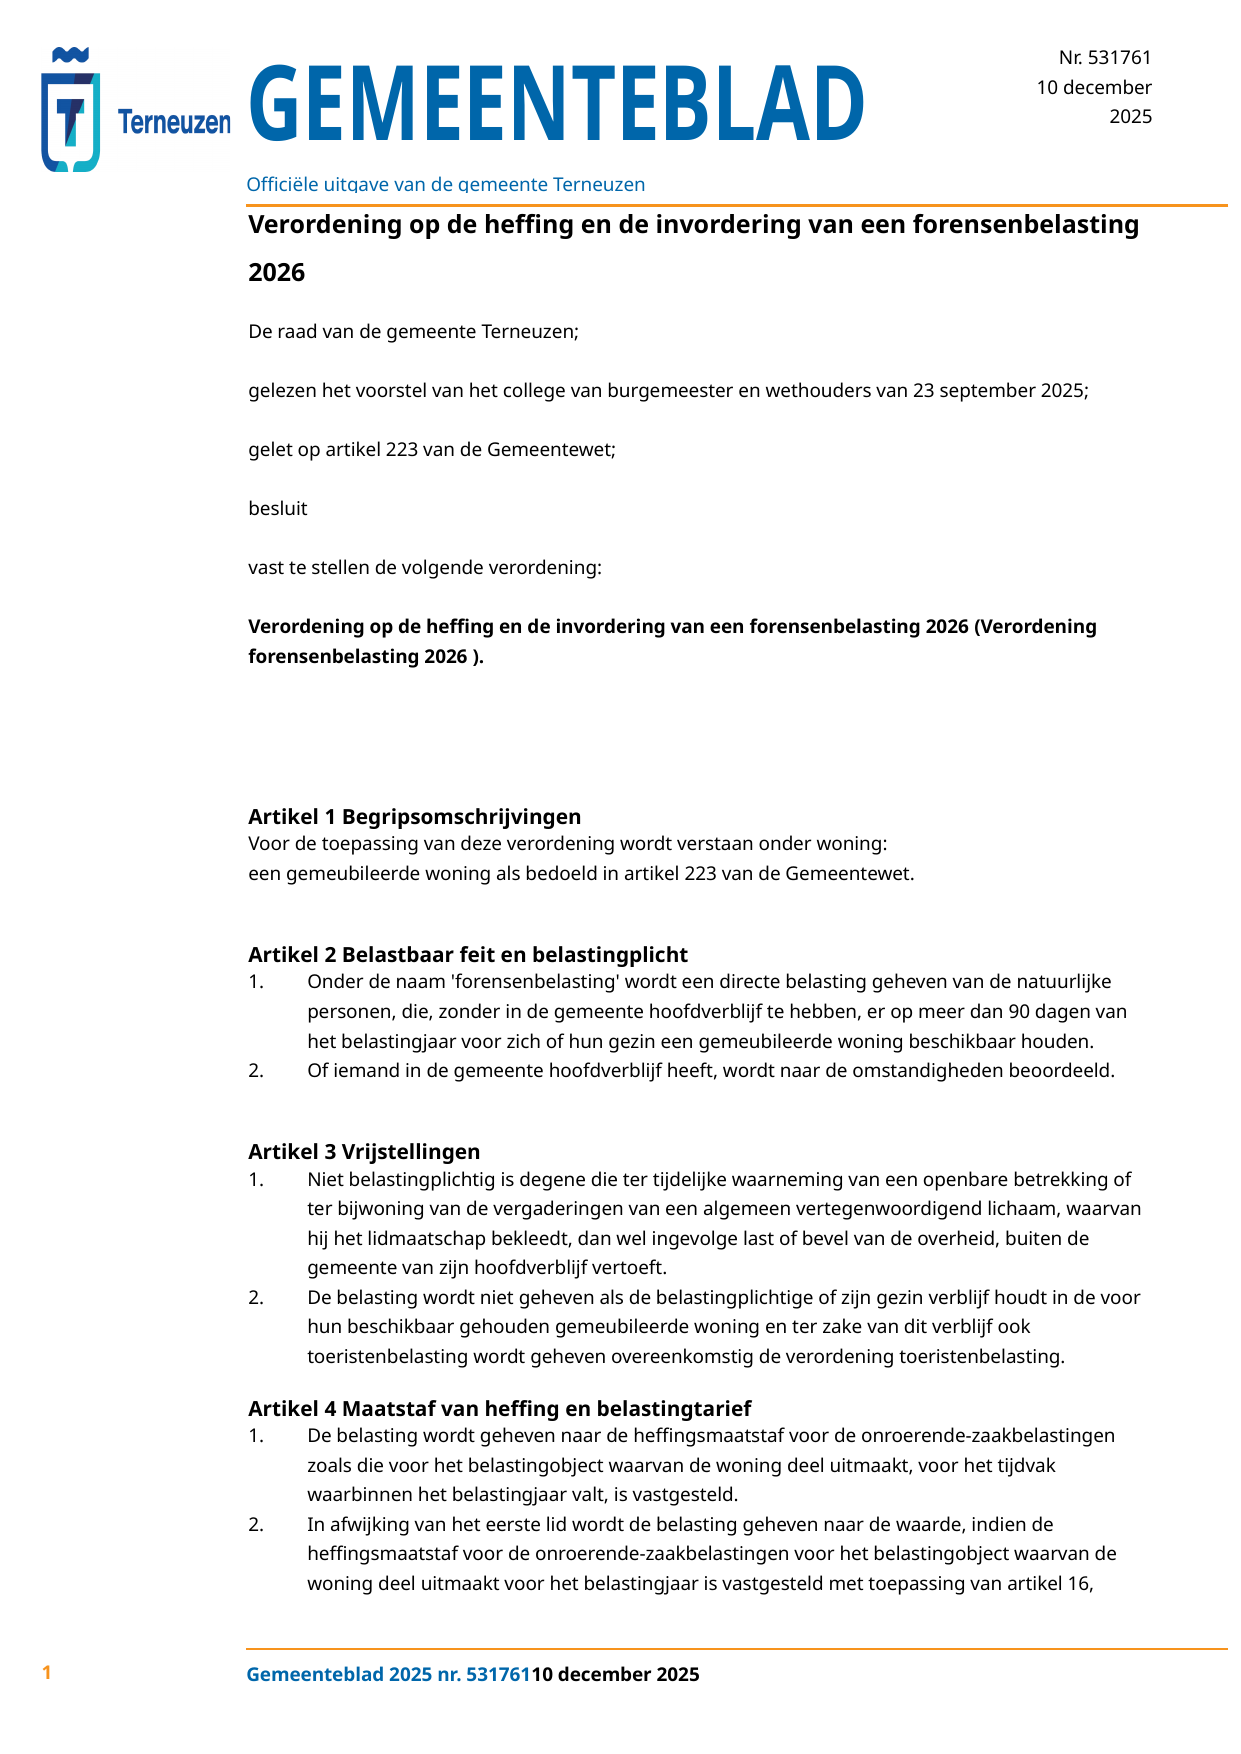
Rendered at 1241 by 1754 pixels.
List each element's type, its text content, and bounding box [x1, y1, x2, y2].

text Verordening op de heffing en de invordering van een forensenbelasting 2026 (Verordening forensenbelasting 2026 ). [248, 614, 1152, 669]
picture [41, 47, 231, 172]
text vast te stellen de volgende verordening: [248, 554, 1152, 580]
text De raad van de gemeente Terneuzen; [248, 318, 1152, 344]
text Artikel 4 Maatstaf van heffing en belastingtarief [248, 1394, 1152, 1422]
text Artikel 1 Begripsomschrijvingen [248, 802, 1152, 831]
text besluit [248, 495, 1152, 521]
list Onder de naam 'forensenbelasting' wordt een directe belasting geheven van de natuurlijke personen, die, zonder in de gemeente hoofdverblijf te hebben, er op meer dan 90 dagen van het belastingjaar voor zich of hun gezin een gemeubileerde woning beschikbaar houden. [248, 969, 1152, 1053]
text gelet op artikel 223 van de Gemeentewet; [248, 436, 1152, 462]
text gelezen het voorstel van het college van burgemeester en wethouders van 23 september 2025; [248, 377, 1152, 403]
text Verordening op de heffing en de invordering van een forensenbelasting 2026 [248, 207, 1152, 288]
list De belasting wordt niet geheven als de belastingplichtige of zijn gezin verblijf houdt in de voor hun beschikbaar gehouden gemeubileerde woning en ter zake van dit verblijf ook toeristenbelasting wordt geheven overeenkomstig de verordening toeristenbelasting. [248, 1284, 1152, 1369]
text Voor de toepassing van deze verordening wordt verstaan onder woning: [248, 831, 1152, 856]
list Niet belastingplichtig is degene die ter tijdelijke waarneming van een openbare betrekking of ter bijwoning van de vergaderingen van een algemeen vertegenwoordigend lichaam, waarvan hij het lidmaatschap bekleedt, dan wel ingevolge last of bevel van de overheid, buiten de gemeente van zijn hoofdverblijf vertoeft. [248, 1166, 1152, 1280]
list In afwijking van het eerste lid wordt de belasting geheven naar de waarde, indien de heffingsmaatstaf voor de onroerende-zaakbelastingen voor het belastingobject waarvan de woning deel uitmaakt voor het belastingjaar is vastgesteld met toepassing van artikel 16, [248, 1511, 1152, 1596]
list Of iemand in de gemeente hoofdverblijf heeft, wordt naar de omstandigheden beoordeeld. [248, 1057, 1152, 1083]
text Artikel 2 Belastbaar feit en belastingplicht [248, 940, 1152, 969]
text een gemeubileerde woning als bedoeld in artikel 223 van de Gemeentewet. [248, 860, 1152, 886]
text Artikel 3 Vrijstellingen [248, 1137, 1152, 1166]
list De belasting wordt geheven naar de heffingsmaatstaf voor de onroerende-zaakbelastingen zoals die voor het belastingobject waarvan de woning deel uitmaakt, voor het tijdvak waarbinnen het belastingjaar valt, is vastgesteld. [248, 1422, 1152, 1507]
